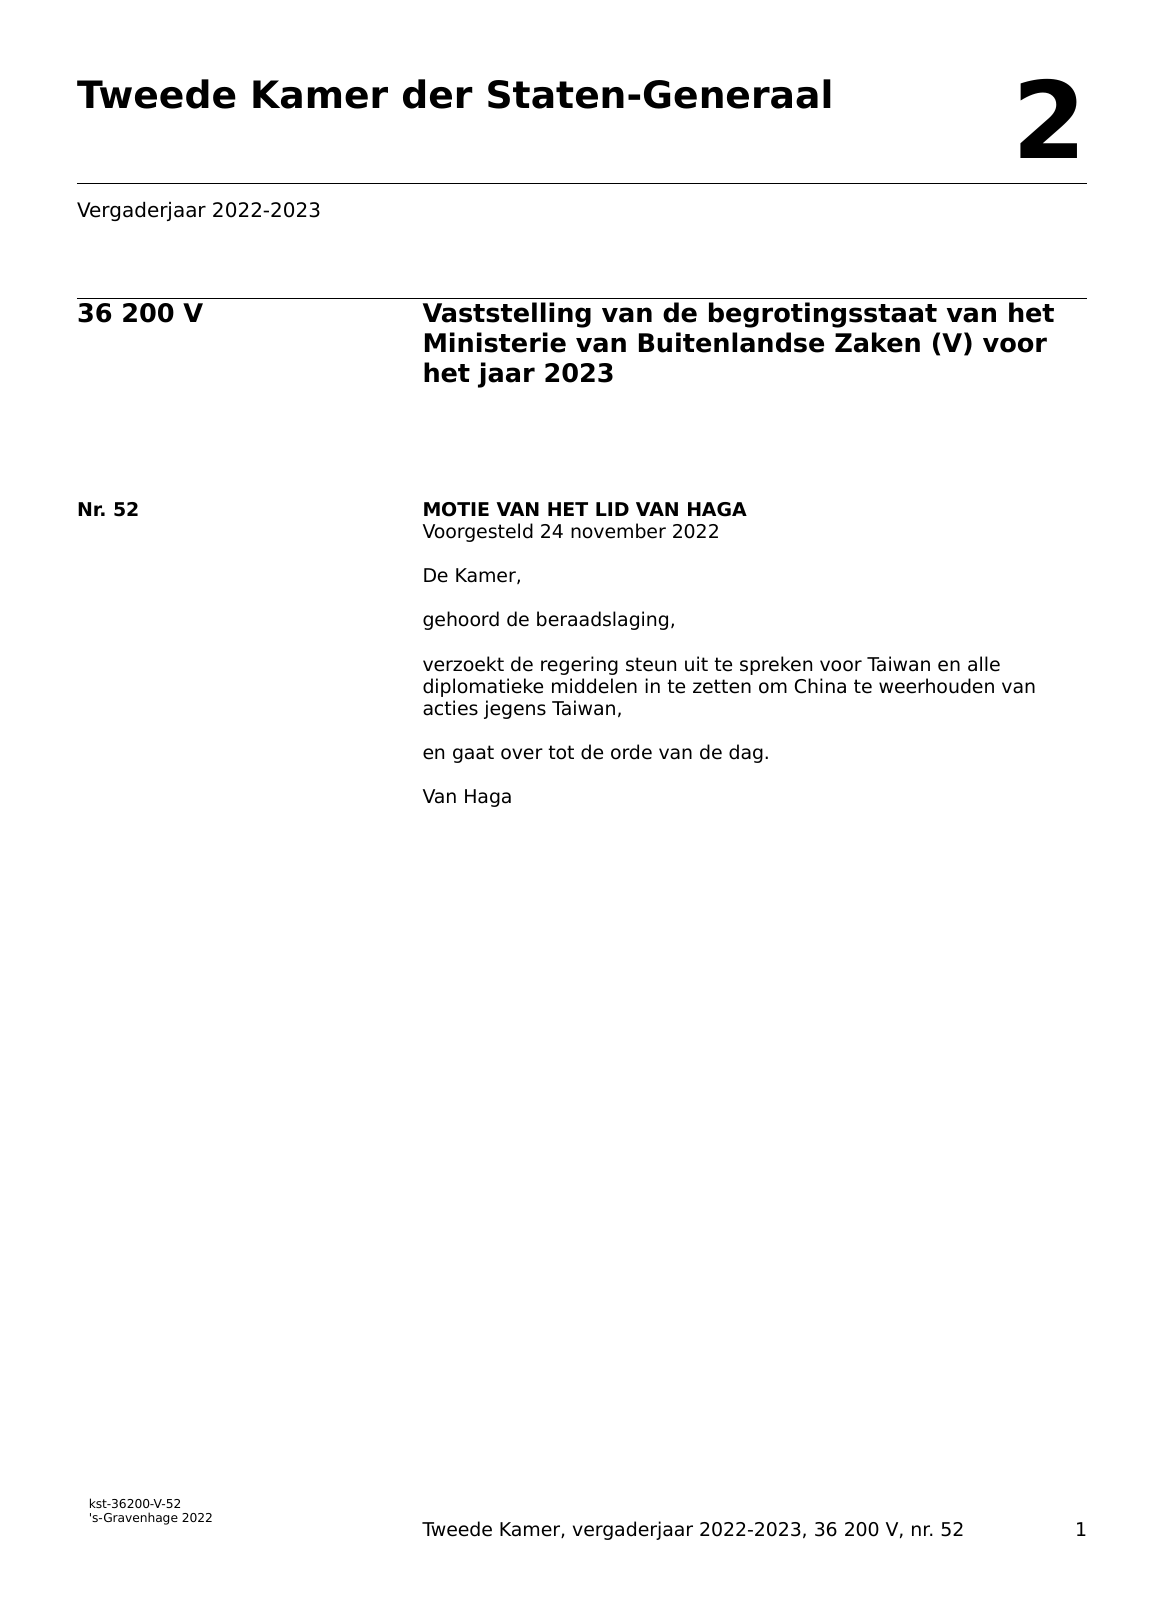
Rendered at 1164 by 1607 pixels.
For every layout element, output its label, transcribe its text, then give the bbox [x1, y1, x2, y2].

text 's-Gravenhage 2022 [88, 1511, 323, 1525]
table_header 2 [886, 59, 1087, 183]
subtitle 36 200 V Vaststelling van de begrotingsstaat van het Ministerie van Buitenlandse Zaken (V) voor het jaar 2023 [77, 299, 1087, 388]
text Voorgesteld 24 november 2022 [422, 521, 1087, 543]
text en gaat over tot de orde van de dag. [422, 742, 1087, 764]
text gehoord de beraadslaging, [422, 609, 1087, 631]
text kst-36200-V-52 [88, 1497, 323, 1511]
table_header Tweede Kamer der Staten-Generaal [77, 59, 886, 183]
table_cell Vergaderjaar 2022-2023 [77, 184, 1087, 298]
text De Kamer, [422, 565, 1087, 587]
text verzoekt de regering steun uit te spreken voor Taiwan en alle diplomatieke middelen in te zetten om China te weerhouden van acties jegens Taiwan, [422, 653, 1087, 719]
subtitle Nr. 52 MOTIE VAN HET LID VAN HAGA [77, 499, 1087, 521]
text Van Haga [422, 786, 1087, 808]
